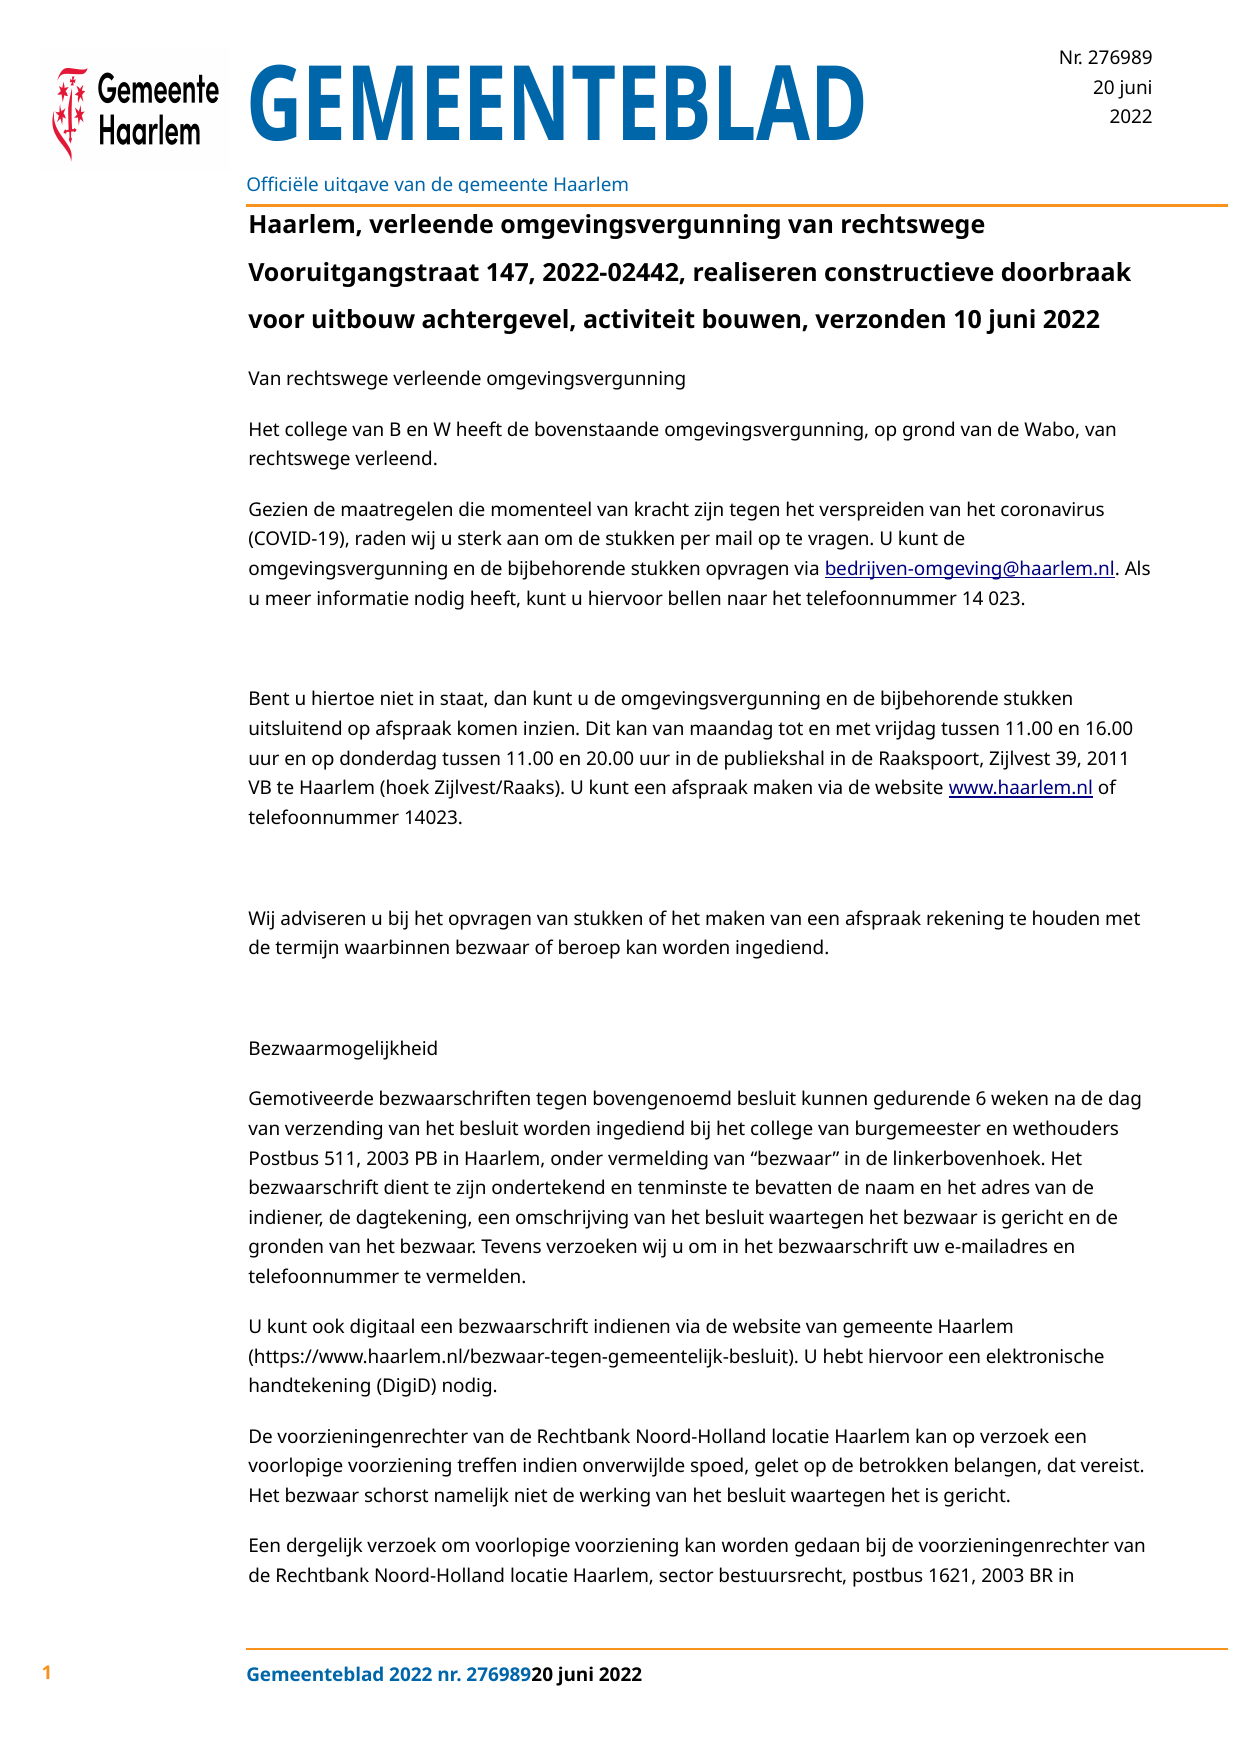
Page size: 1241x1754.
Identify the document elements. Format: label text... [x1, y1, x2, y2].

text U kunt ook digitaal een bezwaarschrift indienen via de website van gemeente Haarlem (https://www.haarlem.nl/bezwaar-tegen-gemeentelijk-besluit). U hebt hiervoor een elektronische handtekening (DigiD) nodig. [248, 1313, 1152, 1398]
text Bent u hiertoe niet in staat, dan kunt u de omgevingsvergunning en de bijbehorende stukken uitsluitend op afspraak komen inzien. Dit kan van maandag tot en met vrijdag tussen 11.00 en 16.00 uur en op donderdag tussen 11.00 en 20.00 uur in de publiekshal in de Raakspoort, Zijlvest 39, 2011 VB te Haarlem (hoek Zijlvest/Raaks). U kunt een afspraak maken via de website www.haarlem.nl of telefoonnummer 14023. [248, 686, 1152, 829]
picture [41, 47, 231, 172]
text Wij adviseren u bij het opvragen van stukken of het maken van een afspraak rekening te houden met de termijn waarbinnen bezwaar of beroep kan worden ingediend. [248, 905, 1152, 960]
text Van rechtswege verleende omgevingsvergunning [248, 366, 1152, 391]
text Een dergelijk verzoek om voorlopige voorziening kan worden gedaan bij de voorzieningenrechter van de Rechtbank Noord-Holland locatie Haarlem, sector bestuursrecht, postbus 1621, 2003 BR in [248, 1533, 1152, 1588]
text De voorzieningenrechter van de Rechtbank Noord-Holland locatie Haarlem kan op verzoek een voorlopige voorziening treffen indien onverwijlde spoed, gelet op de betrokken belangen, dat vereist. Het bezwaar schorst namelijk niet de werking van het besluit waartegen het is gericht. [248, 1423, 1152, 1508]
text Het college van B en W heeft de bovenstaande omgevingsvergunning, op grond van de Wabo, van rechtswege verleend. [248, 416, 1152, 471]
text Gemotiveerde bezwaarschriften tegen bovengenoemd besluit kunnen gedurende 6 weken na de dag van verzending van het besluit worden ingediend bij het college van burgemeester en wethouders Postbus 511, 2003 PB in Haarlem, onder vermelding van “bezwaar” in de linkerbovenhoek. Het bezwaarschrift dient te zijn ondertekend en tenminste te bevatten de naam en het adres van de indiener, de dagtekening, een omschrijving van het besluit waartegen het bezwaar is gericht en de gronden van het bezwaar. Tevens verzoeken wij u om in het bezwaarschrift uw e-mailadres en telefoonnummer te vermelden. [248, 1086, 1152, 1289]
text Bezwaarmogelijkheid [248, 1035, 1152, 1061]
text Haarlem, verleende omgevingsvergunning van rechtswege Vooruitgangstraat 147, 2022-02442, realiseren constructieve doorbraak voor uitbouw achtergevel, activiteit bouwen, verzonden 10 juni 2022 [248, 207, 1152, 336]
text Gezien de maatregelen die momenteel van kracht zijn tegen het verspreiden van het coronavirus (COVID-19), raden wij u sterk aan om de stukken per mail op te vragen. U kunt de omgevingsvergunning en de bijbehorende stukken opvragen via bedrijven-omgeving@haarlem.nl. Als u meer informatie nodig heeft, kunt u hiervoor bellen naar het telefoonnummer 14 023. [248, 496, 1152, 610]
